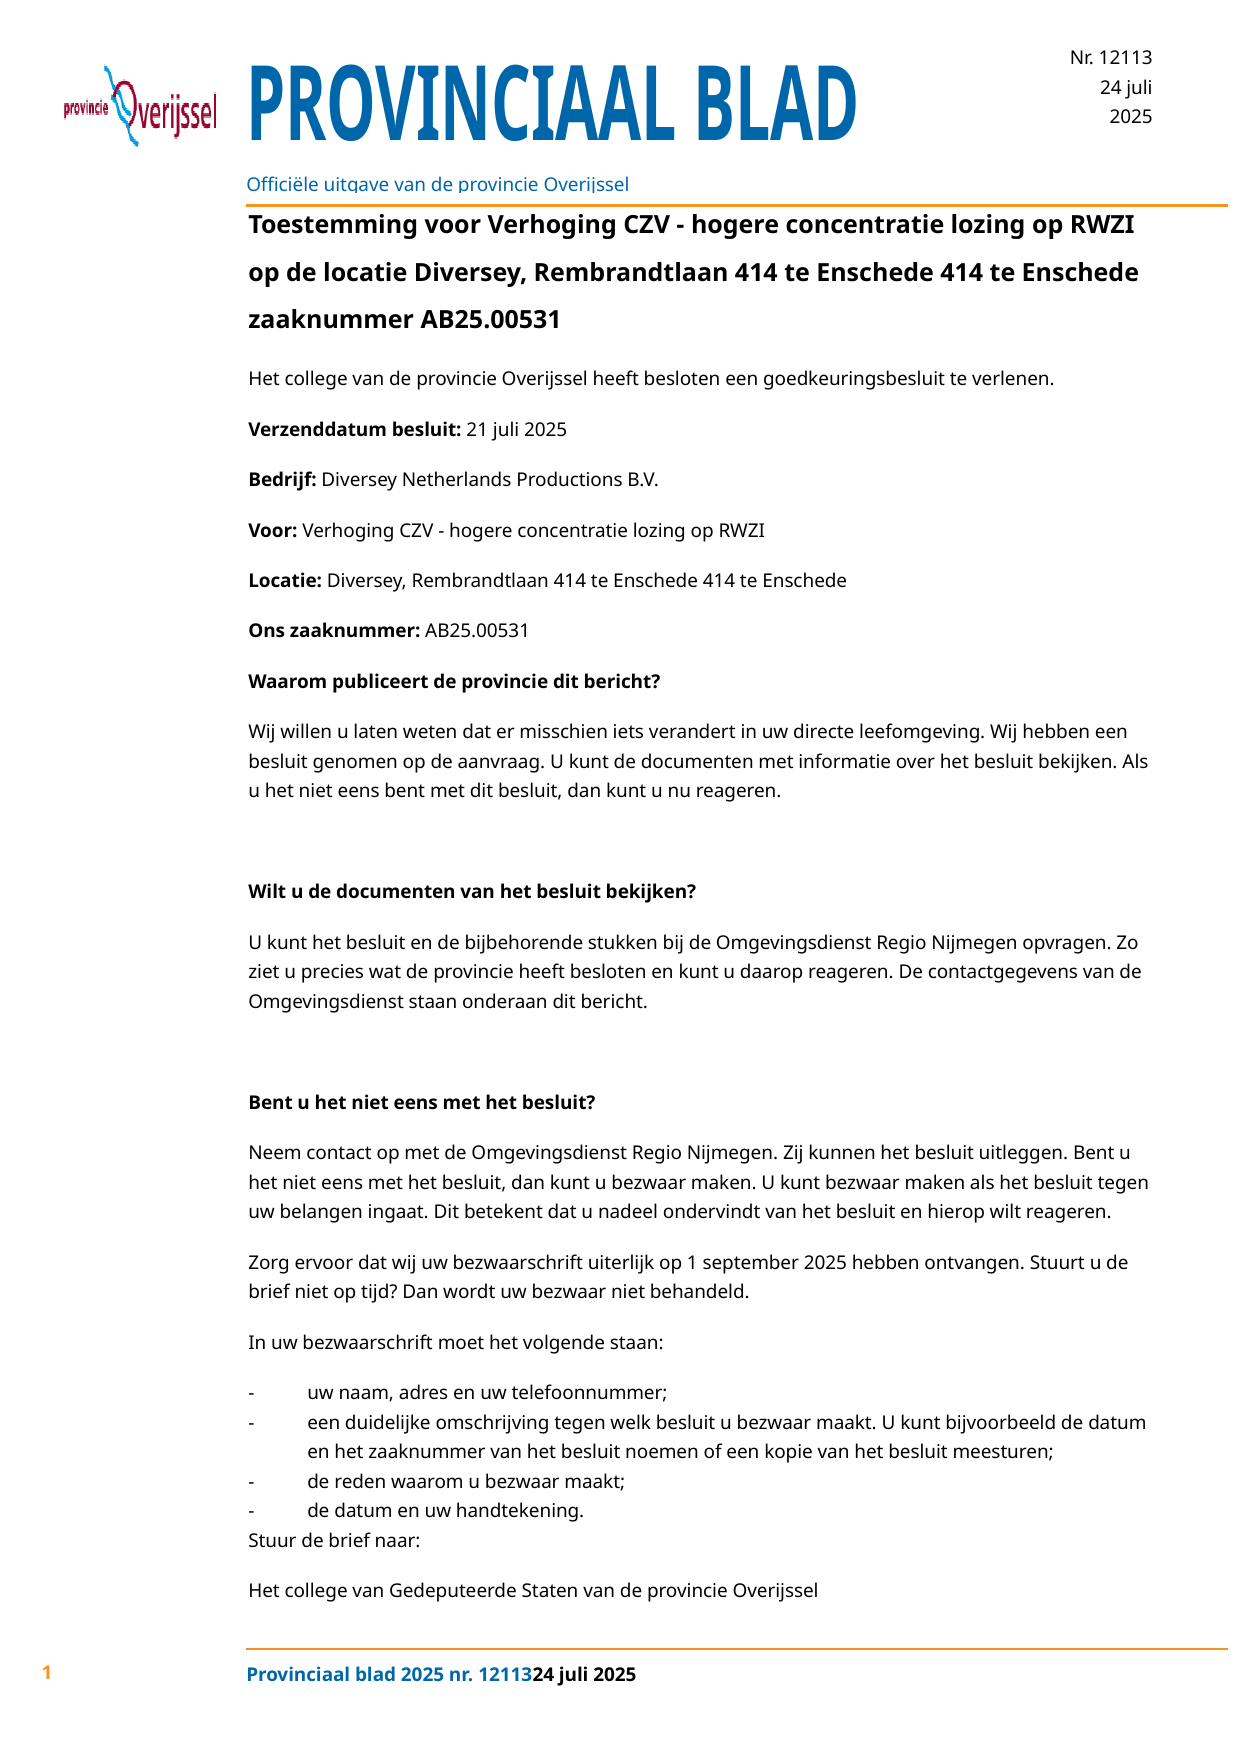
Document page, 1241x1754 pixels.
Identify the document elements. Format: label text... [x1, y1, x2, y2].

text U kunt het besluit en de bijbehorende stukken bij de Omgevingsdienst Regio Nijmegen opvragen. Zo ziet u precies wat de provincie heeft besloten en kunt u daarop reageren. De contactgegevens van de Omgevingsdienst staan onderaan dit bericht. [248, 929, 1152, 1014]
text In uw bezwaarschrift moet het volgende staan: [248, 1329, 1152, 1354]
text Wij willen u laten weten dat er misschien iets verandert in uw directe leefomgeving. Wij hebben een besluit genomen op de aanvraag. U kunt de documenten met informatie over het besluit bekijken. Als u het niet eens bent met dit besluit, dan kunt u nu reageren. [248, 718, 1152, 803]
list de datum en uw handtekening. [248, 1498, 1152, 1523]
text Bedrijf: Diversey Netherlands Productions B.V. [248, 466, 1152, 492]
text Het college van de provincie Overijssel heeft besloten een goedkeuringsbesluit te verlenen. [248, 366, 1152, 391]
text Voor: Verhoging CZV - hogere concentratie lozing op RWZI [248, 517, 1152, 542]
text Toestemming voor Verhoging CZV - hogere concentratie lozing op RWZI op de locatie Diversey, Rembrandtlaan 414 te Enschede 414 te Enschede zaaknummer AB25.00531 [248, 207, 1152, 336]
text Het college van Gedeputeerde Staten van de provincie Overijssel [248, 1578, 1152, 1603]
text Neem contact op met de Omgevingsdienst Regio Nijmegen. Zij kunnen het besluit uitleggen. Bent u het niet eens met het besluit, dan kunt u bezwaar maken. U kunt bezwaar maken als het besluit tegen uw belangen ingaat. Dit betekent dat u nadeel ondervindt van het besluit en hierop wilt reageren. [248, 1139, 1152, 1224]
text Ons zaaknummer: AB25.00531 [248, 618, 1152, 643]
list de reden waarom u bezwaar maakt; [248, 1468, 1152, 1494]
list een duidelijke omschrijving tegen welk besluit u bezwaar maakt. U kunt bijvoorbeeld de datum en het zaaknummer van het besluit noemen of een kopie van het besluit meesturen; [248, 1409, 1152, 1464]
text Wilt u de documenten van het besluit bekijken? [248, 878, 1152, 904]
text Locatie: Diversey, Rembrandtlaan 414 te Enschede 414 te Enschede [248, 567, 1152, 593]
text Zorg ervoor dat wij uw bezwaarschrift uiterlijk op 1 september 2025 hebben ontvangen. Stuurt u de brief niet op tijd? Dan wordt uw bezwaar niet behandeld. [248, 1249, 1152, 1304]
picture [41, 47, 231, 172]
text Bent u het niet eens met het besluit? [248, 1089, 1152, 1114]
list uw naam, adres en uw telefoonnummer; [248, 1379, 1152, 1405]
text Waarom publiceert de provincie dit bericht? [248, 668, 1152, 694]
text Verzenddatum besluit: 21 juli 2025 [248, 416, 1152, 442]
text Stuur de brief naar: [248, 1527, 1152, 1553]
